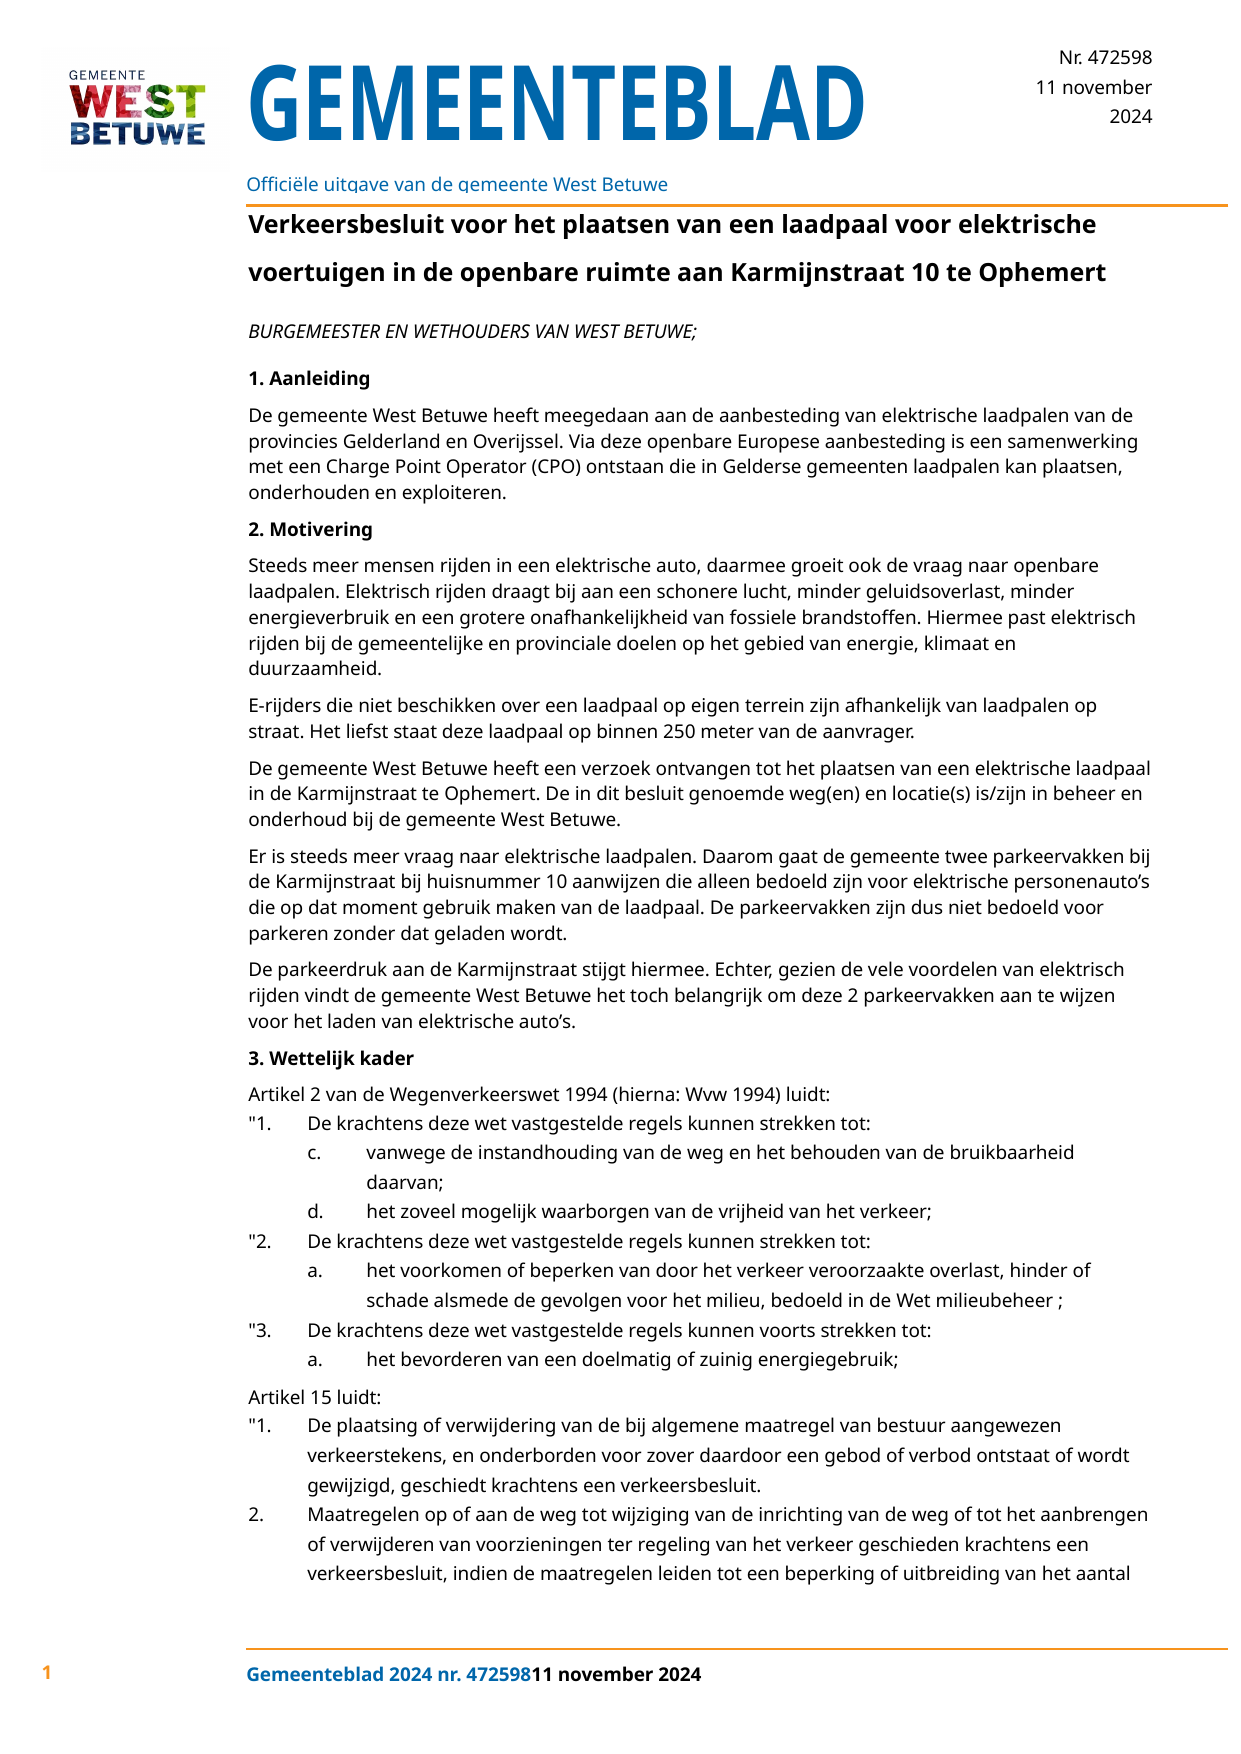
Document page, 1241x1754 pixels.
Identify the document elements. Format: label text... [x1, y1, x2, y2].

list De krachtens deze wet vastgestelde regels kunnen strekken tot: [248, 1110, 1152, 1136]
text E-rijders die niet beschikken over een laadpaal op eigen terrein zijn afhankelijk van laadpalen op straat. Het liefst staat deze laadpaal op binnen 250 meter van de aanvrager. [248, 692, 1152, 744]
text Artikel 15 luidt: [248, 1384, 1152, 1410]
text Verkeersbesluit voor het plaatsen van een laadpaal voor elektrische voertuigen in de openbare ruimte aan Karmijnstraat 10 te Ophemert [248, 207, 1152, 288]
list vanwege de instandhouding van de weg en het behouden van de bruikbaarheid daarvan; [307, 1139, 1152, 1195]
text 2. Motivering [248, 516, 1152, 542]
list De plaatsing of verwijdering van de bij algemene maatregel van bestuur aangewezen verkeerstekens, en onderborden voor zover daardoor een gebod of verbod ontstaat of wordt gewijzigd, geschiedt krachtens een verkeersbesluit. [248, 1413, 1152, 1498]
text Steeds meer mensen rijden in een elektrische auto, daarmee groeit ook de vraag naar openbare laadpalen. Elektrisch rijden draagt bij aan een schonere lucht, minder geluidsoverlast, minder energieverbruik en een grotere onafhankelijkheid van fossiele brandstoffen. Hiermee past elektrisch rijden bij de gemeentelijke en provinciale doelen op het gebied van energie, klimaat en duurzaamheid. [248, 553, 1152, 681]
list De krachtens deze wet vastgestelde regels kunnen strekken tot: [248, 1228, 1152, 1254]
text Er is steeds meer vraag naar elektrische laadpalen. Daarom gaat de gemeente twee parkeervakken bij de Karmijnstraat bij huisnummer 10 aanwijzen die alleen bedoeld zijn voor elektrische personenauto’s die op dat moment gebruik maken van de laadpaal. De parkeervakken zijn dus niet bedoeld voor parkeren zonder dat geladen wordt. [248, 843, 1152, 946]
list het bevorderen van een doelmatig of zuinig energiegebruik; [307, 1346, 1152, 1372]
text De parkeerdruk aan de Karmijnstraat stijgt hiermee. Echter, gezien de vele voordelen van elektrisch rijden vindt de gemeente West Betuwe het toch belangrijk om deze 2 parkeervakken aan te wijzen voor het laden van elektrische auto’s. [248, 957, 1152, 1034]
text De gemeente West Betuwe heeft meegedaan aan de aanbesteding van elektrische laadpalen van de provincies Gelderland en Overijssel. Via deze openbare Europese aanbesteding is een samenwerking met een Charge Point Operator (CPO) ontstaan die in Gelderse gemeenten laadpalen kan plaatsen, onderhouden en exploiteren. [248, 402, 1152, 505]
text De gemeente West Betuwe heeft een verzoek ontvangen tot het plaatsen van een elektrische laadpaal in de Karmijnstraat te Ophemert. De in dit besluit genoemde weg(en) en locatie(s) is/zijn in beheer en onderhoud bij de gemeente West Betuwe. [248, 755, 1152, 832]
text 3. Wettelijk kader [248, 1045, 1152, 1071]
list het zoveel mogelijk waarborgen van de vrijheid van het verkeer; [307, 1198, 1152, 1224]
picture [41, 47, 231, 172]
text Artikel 2 van de Wegenverkeerswet 1994 (hierna: Wvw 1994) luidt: [248, 1081, 1152, 1107]
list De krachtens deze wet vastgestelde regels kunnen voorts strekken tot: [248, 1317, 1152, 1343]
list het voorkomen of beperken van door het verkeer veroorzaakte overlast, hinder of schade alsmede de gevolgen voor het milieu, bedoeld in de Wet milieubeheer ; [307, 1258, 1152, 1313]
list Maatregelen op of aan de weg tot wijziging van de inrichting van de weg of tot het aanbrengen of verwijderen van voorzieningen ter regeling van het verkeer geschieden krachtens een verkeersbesluit, indien de maatregelen leiden tot een beperking of uitbreiding van het aantal [248, 1501, 1152, 1586]
text 1. Aanleiding [248, 366, 1152, 391]
text BURGEMEESTER EN WETHOUDERS VAN WEST BETUWE; [248, 318, 1152, 344]
